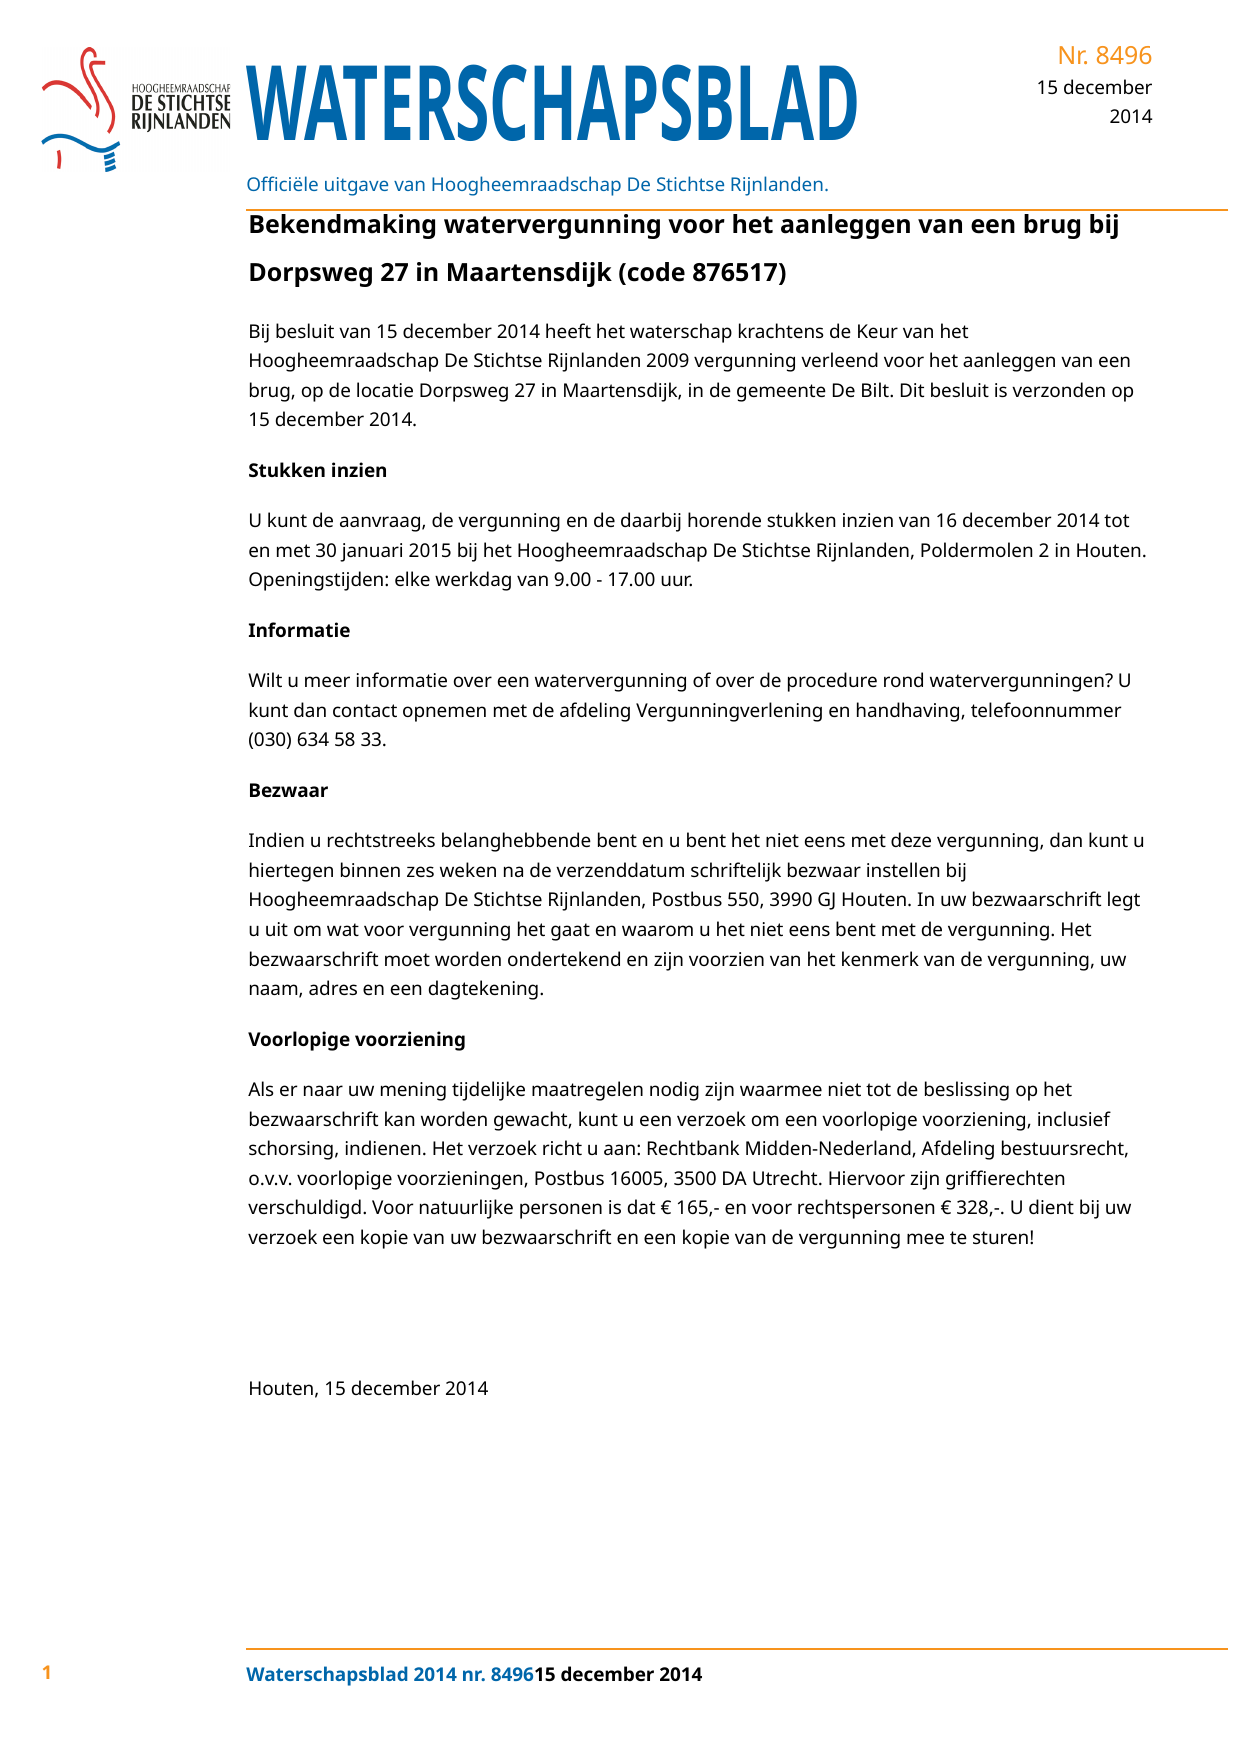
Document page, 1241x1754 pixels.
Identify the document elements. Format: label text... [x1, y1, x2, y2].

text Houten, 15 december 2014 [248, 1375, 1152, 1401]
text Voorlopige voorziening [248, 1026, 1152, 1052]
text Indien u rechtstreeks belanghebbende bent en u bent het niet eens met deze vergunning, dan kunt u hiertegen binnen zes weken na de verzenddatum schriftelijk bezwaar instellen bij Hoogheemraadschap De Stichtse Rijnlanden, Postbus 550, 3990 GJ Houten. In uw bezwaarschrift legt u uit om wat voor vergunning het gaat en waarom u het niet eens bent met de vergunning. Het bezwaarschrift moet worden ondertekend en zijn voorzien van het kenmerk van de vergunning, uw naam, adres en een dagtekening. [248, 827, 1152, 1001]
text Stukken inzien [248, 457, 1152, 483]
picture [41, 47, 231, 172]
text Als er naar uw mening tijdelijke maatregelen nodig zijn waarmee niet tot de beslissing op het bezwaarschrift kan worden gewacht, kunt u een verzoek om een voorlopige voorziening, inclusief schorsing, indienen. Het verzoek richt u aan: Rechtbank Midden-Nederland, Afdeling bestuursrecht, o.v.v. voorlopige voorzieningen, Postbus 16005, 3500 DA Utrecht. Hiervoor zijn griffierechten verschuldigd. Voor natuurlijke personen is dat € 165,- en voor rechtspersonen € 328,-. U dient bij uw verzoek een kopie van uw bezwaarschrift en een kopie van de vergunning mee te sturen! [248, 1076, 1152, 1250]
text Wilt u meer informatie over een watervergunning of over de procedure rond watervergunningen? U kunt dan contact opnemen met de afdeling Vergunningverlening en handhaving, telefoonnummer (030) 634 58 33. [248, 667, 1152, 752]
text Bekendmaking watervergunning voor het aanleggen van een brug bij Dorpsweg 27 in Maartensdijk (code 876517) [248, 211, 1152, 288]
text Bij besluit van 15 december 2014 heeft het waterschap krachtens de Keur van het Hoogheemraadschap De Stichtse Rijnlanden 2009 vergunning verleend voor het aanleggen van een brug, op de locatie Dorpsweg 27 in Maartensdijk, in de gemeente De Bilt. Dit besluit is verzonden op 15 december 2014. [248, 318, 1152, 432]
text U kunt de aanvraag, de vergunning en de daarbij horende stukken inzien van 16 december 2014 tot en met 30 januari 2015 bij het Hoogheemraadschap De Stichtse Rijnlanden, Poldermolen 2 in Houten. Openingstijden: elke werkdag van 9.00 - 17.00 uur. [248, 507, 1152, 592]
text Bezwaar [248, 777, 1152, 803]
text Informatie [248, 617, 1152, 643]
